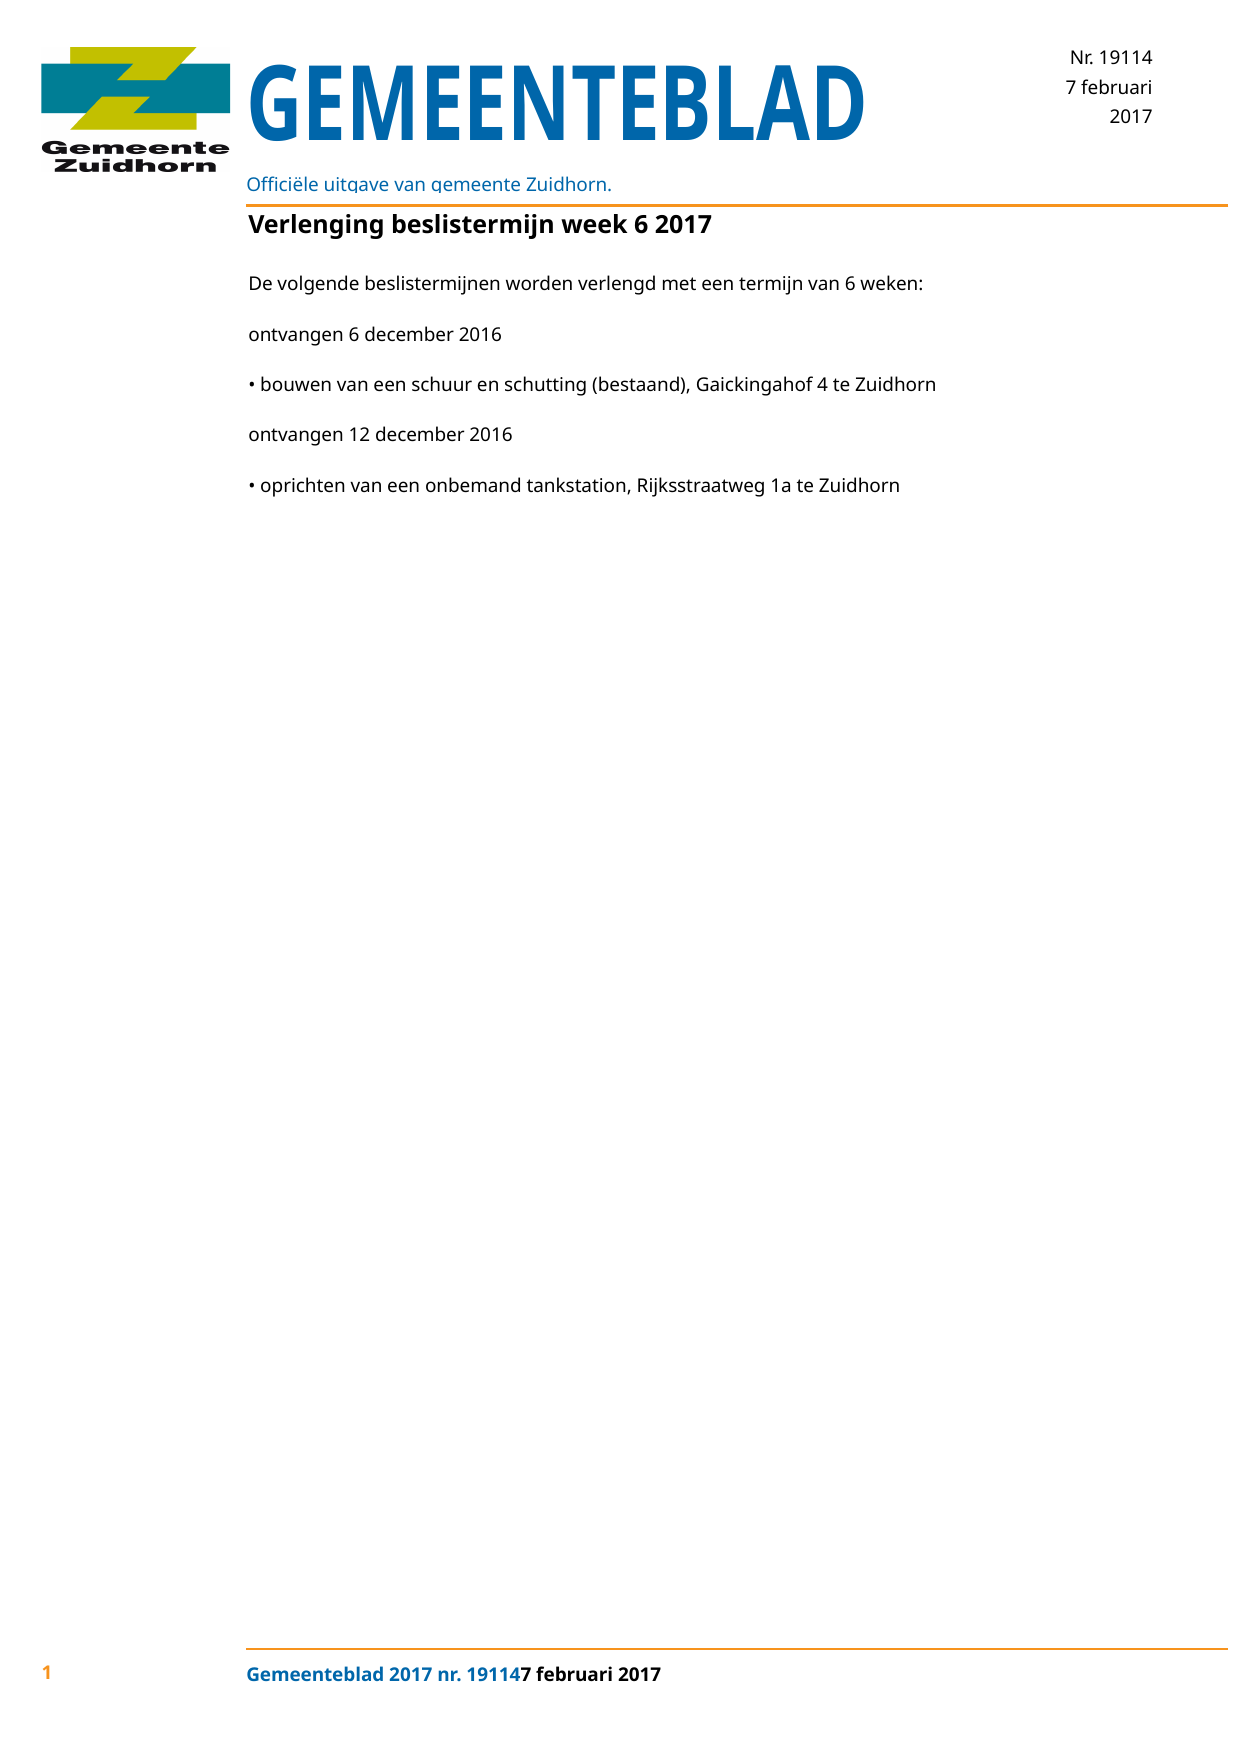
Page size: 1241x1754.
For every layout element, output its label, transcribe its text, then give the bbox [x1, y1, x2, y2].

text • bouwen van een schuur en schutting (bestaand), Gaickingahof 4 te Zuidhorn [248, 371, 1152, 397]
picture [41, 47, 231, 172]
text Verlenging beslistermijn week 6 2017 [248, 207, 1152, 241]
text • oprichten van een onbemand tankstation, Rijksstraatweg 1a te Zuidhorn [248, 472, 1152, 498]
text De volgende beslistermijnen worden verlengd met een termijn van 6 weken: [248, 270, 1152, 296]
text ontvangen 12 december 2016 [248, 422, 1152, 447]
text ontvangen 6 december 2016 [248, 321, 1152, 346]
